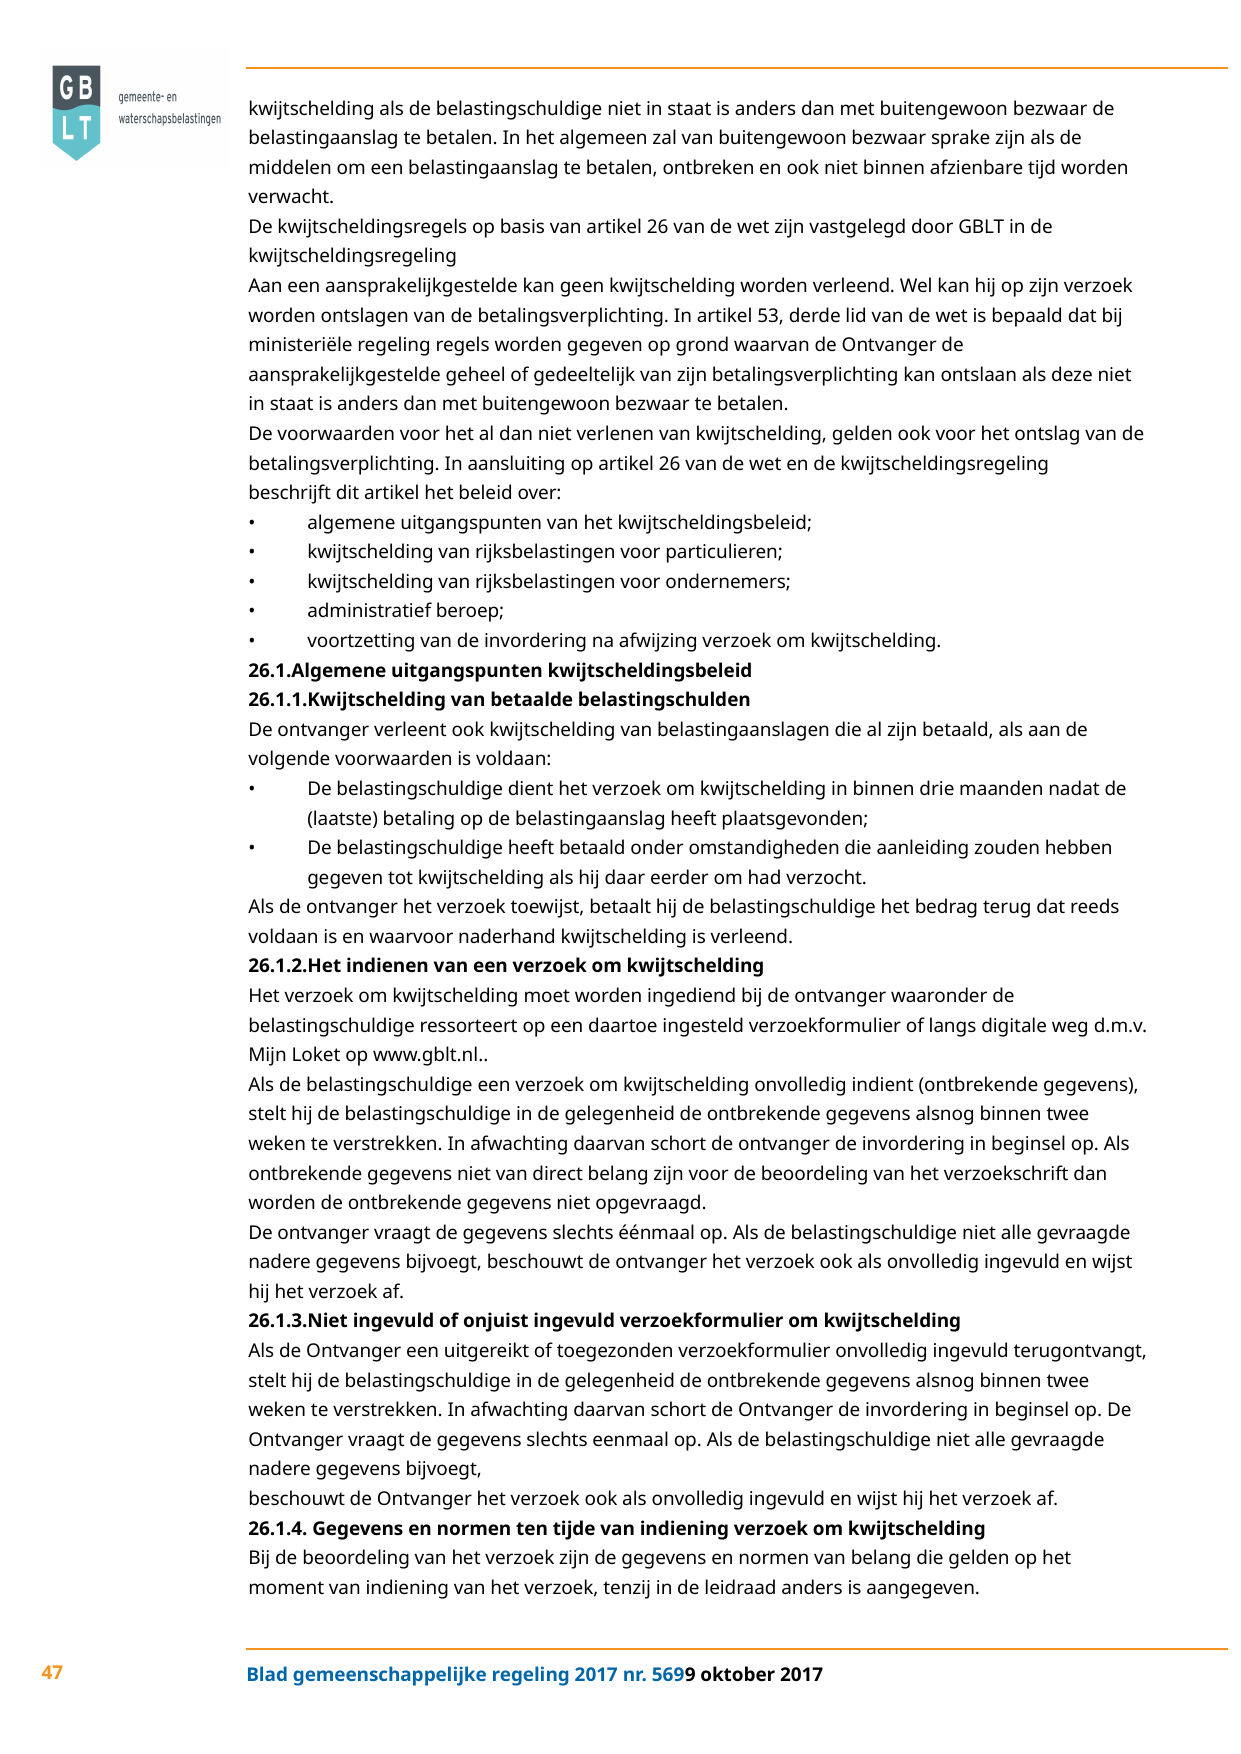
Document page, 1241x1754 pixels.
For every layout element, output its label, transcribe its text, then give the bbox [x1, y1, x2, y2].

list De belastingschuldige heeft betaald onder omstandigheden die aanleiding zouden hebben gegeven tot kwijtschelding als hij daar eerder om had verzocht. [248, 834, 1152, 890]
text kwijtschelding als de belastingschuldige niet in staat is anders dan met buitengewoon bezwaar de belastingaanslag te betalen. In het algemeen zal van buitengewoon bezwaar sprake zijn als de middelen om een belastingaanslag te betalen, ontbreken en ook niet binnen afzienbare tijd worden verwacht. [248, 95, 1152, 209]
text De ontvanger vraagt de gegevens slechts éénmaal op. Als de belastingschuldige niet alle gevraagde nadere gegevens bijvoegt, beschouwt de ontvanger het verzoek ook als onvolledig ingevuld en wijst hij het verzoek af. [248, 1219, 1152, 1304]
text Als de Ontvanger een uitgereikt of toegezonden verzoekformulier onvolledig ingevuld terugontvangt, stelt hij de belastingschuldige in de gelegenheid de ontbrekende gegevens alsnog binnen twee weken te verstrekken. In afwachting daarvan schort de Ontvanger de invordering in beginsel op. De Ontvanger vraagt de gegevens slechts eenmaal op. Als de belastingschuldige niet alle gevraagde nadere gegevens bijvoegt, [248, 1337, 1152, 1481]
text Aan een aansprakelijkgestelde kan geen kwijtschelding worden verleend. Wel kan hij op zijn verzoek worden ontslagen van de betalingsverplichting. In artikel 53, derde lid van de wet is bepaald dat bij ministeriële regeling regels worden gegeven op grond waarvan de Ontvanger de aansprakelijkgestelde geheel of gedeeltelijk van zijn betalingsverplichting kan ontslaan als deze niet in staat is anders dan met buitengewoon bezwaar te betalen. [248, 272, 1152, 416]
text 26.1.3.Niet ingevuld of onjuist ingevuld verzoekformulier om kwijtschelding [248, 1308, 1152, 1333]
text De ontvanger verleent ook kwijtschelding van belastingaanslagen die al zijn betaald, als aan de volgende voorwaarden is voldaan: [248, 716, 1152, 771]
list algemene uitgangspunten van het kwijtscheldingsbeleid; [248, 509, 1152, 535]
list voortzetting van de invordering na afwijzing verzoek om kwijtschelding. [248, 627, 1152, 653]
list kwijtschelding van rijksbelastingen voor ondernemers; [248, 568, 1152, 594]
text Het verzoek om kwijtschelding moet worden ingediend bij de ontvanger waaronder de belastingschuldige ressorteert op een daartoe ingesteld verzoekformulier of langs digitale weg d.m.v. Mijn Loket op www.gblt.nl.. [248, 982, 1152, 1067]
list kwijtschelding van rijksbelastingen voor particulieren; [248, 538, 1152, 564]
text 26.1.2.Het indienen van een verzoek om kwijtschelding [248, 953, 1152, 978]
text De voorwaarden voor het al dan niet verlenen van kwijtschelding, gelden ook voor het ontslag van de betalingsverplichting. In aansluiting op artikel 26 van de wet en de kwijtscheldingsregeling [248, 420, 1152, 476]
text Als de ontvanger het verzoek toewijst, betaalt hij de belastingschuldige het bedrag terug dat reeds voldaan is en waarvoor naderhand kwijtschelding is verleend. [248, 893, 1152, 949]
picture [41, 47, 231, 172]
list De belastingschuldige dient het verzoek om kwijtschelding in binnen drie maanden nadat de (laatste) betaling op de belastingaanslag heeft plaatsgevonden; [248, 775, 1152, 831]
text Als de belastingschuldige een verzoek om kwijtschelding onvolledig indient (ontbrekende gegevens), stelt hij de belastingschuldige in de gelegenheid de ontbrekende gegevens alsnog binnen twee weken te verstrekken. In afwachting daarvan schort de ontvanger de invordering in beginsel op. Als ontbrekende gegevens niet van direct belang zijn voor de beoordeling van het verzoekschrift dan worden de ontbrekende gegevens niet opgevraagd. [248, 1071, 1152, 1215]
text beschouwt de Ontvanger het verzoek ook als onvolledig ingevuld en wijst hij het verzoek af. [248, 1485, 1152, 1511]
list administratief beroep; [248, 598, 1152, 623]
text Bij de beoordeling van het verzoek zijn de gegevens en normen van belang die gelden op het moment van indiening van het verzoek, tenzij in de leidraad anders is aangegeven. [248, 1544, 1152, 1600]
text 26.1.4. Gegevens en normen ten tijde van indiening verzoek om kwijtschelding [248, 1515, 1152, 1541]
text 26.1.1.Kwijtschelding van betaalde belastingschulden [248, 686, 1152, 712]
text De kwijtscheldingsregels op basis van artikel 26 van de wet zijn vastgelegd door GBLT in de kwijtscheldingsregeling [248, 213, 1152, 268]
text 26.1.Algemene uitgangspunten kwijtscheldingsbeleid [248, 657, 1152, 683]
text beschrijft dit artikel het beleid over: [248, 479, 1152, 505]
